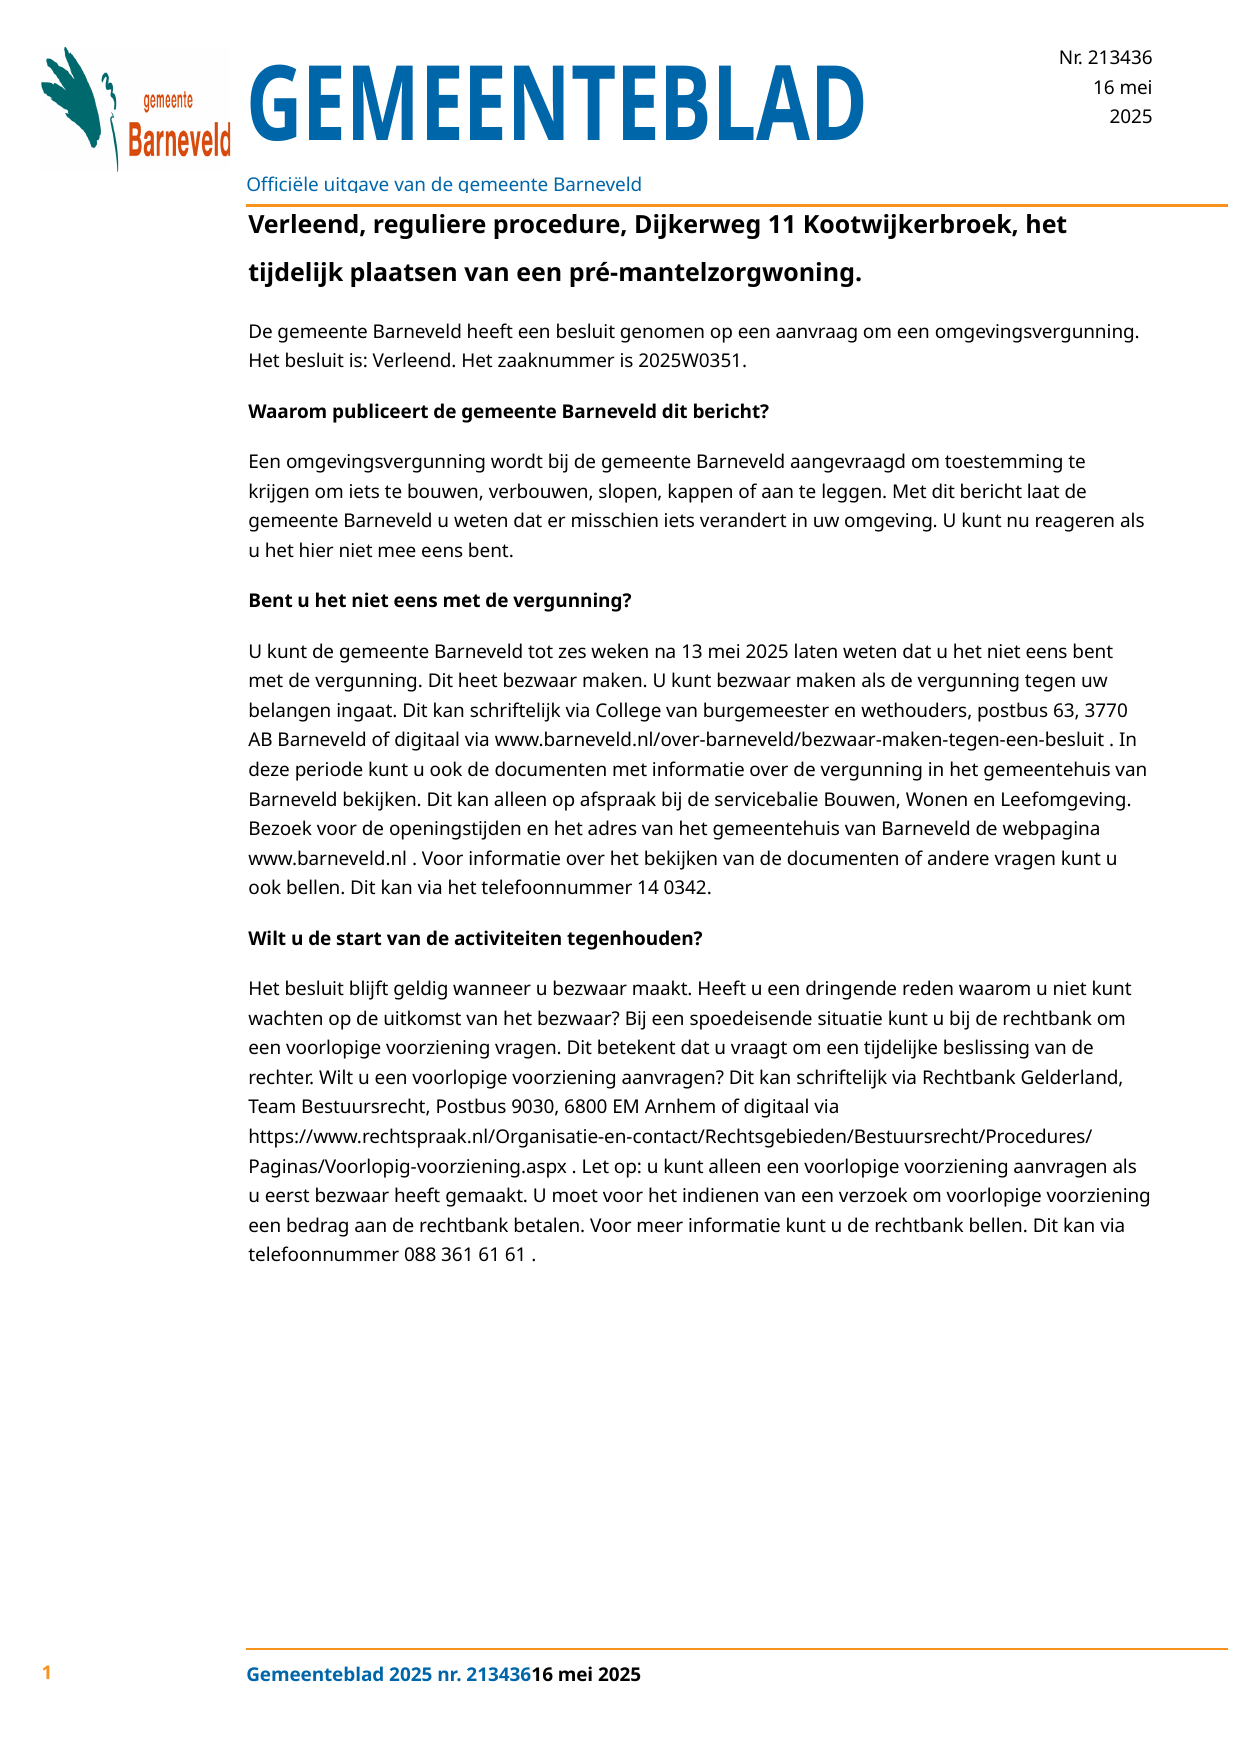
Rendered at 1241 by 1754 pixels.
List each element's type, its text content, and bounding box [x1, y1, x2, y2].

picture [41, 47, 231, 172]
text Waarom publiceert de gemeente Barneveld dit bericht? [248, 398, 1152, 424]
text Bent u het niet eens met de vergunning? [248, 587, 1152, 613]
text Verleend, reguliere procedure, Dijkerweg 11 Kootwijkerbroek, het tijdelijk plaatsen van een pré-mantelzorgwoning. [248, 207, 1152, 288]
text Het besluit blijft geldig wanneer u bezwaar maakt. Heeft u een dringende reden waarom u niet kunt wachten op de uitkomst van het bezwaar? Bij een spoedeisende situatie kunt u bij de rechtbank om een voorlopige voorziening vragen. Dit betekent dat u vraagt om een tijdelijke beslissing van de rechter. Wilt u een voorlopige voorziening aanvragen? Dit kan schriftelijk via Rechtbank Gelderland, Team Bestuursrecht, Postbus 9030, 6800 EM Arnhem of digitaal via https://www.rechtspraak.nl/Organisatie-en-contact/Rechtsgebieden/Bestuursrecht/Procedures/Paginas/Voorlopig-voorziening.aspx . Let op: u kunt alleen een voorlopige voorziening aanvragen als u eerst bezwaar heeft gemaakt. U moet voor het indienen van een verzoek om voorlopige voorziening een bedrag aan de rechtbank betalen. Voor meer informatie kunt u de rechtbank bellen. Dit kan via telefoonnummer 088 361 61 61 . [248, 975, 1152, 1267]
text Een omgevingsvergunning wordt bij de gemeente Barneveld aangevraagd om toestemming te krijgen om iets te bouwen, verbouwen, slopen, kappen of aan te leggen. Met dit bericht laat de gemeente Barneveld u weten dat er misschien iets verandert in uw omgeving. U kunt nu reageren als u het hier niet mee eens bent. [248, 448, 1152, 563]
text U kunt de gemeente Barneveld tot zes weken na 13 mei 2025 laten weten dat u het niet eens bent met de vergunning. Dit heet bezwaar maken. U kunt bezwaar maken als de vergunning tegen uw belangen ingaat. Dit kan schriftelijk via College van burgemeester en wethouders, postbus 63, 3770 AB Barneveld of digitaal via www.barneveld.nl/over-barneveld/bezwaar-maken-tegen-een-besluit . In deze periode kunt u ook de documenten met informatie over de vergunning in het gemeentehuis van Barneveld bekijken. Dit kan alleen op afspraak bij de servicebalie Bouwen, Wonen en Leefomgeving. Bezoek voor de openingstijden en het adres van het gemeentehuis van Barneveld de webpagina www.barneveld.nl . Voor informatie over het bekijken van de documenten of andere vragen kunt u ook bellen. Dit kan via het telefoonnummer 14 0342. [248, 638, 1152, 900]
text De gemeente Barneveld heeft een besluit genomen op een aanvraag om een omgevingsvergunning. Het besluit is: Verleend. Het zaaknummer is 2025W0351. [248, 318, 1152, 373]
text Wilt u de start van de activiteiten tegenhouden? [248, 925, 1152, 951]
